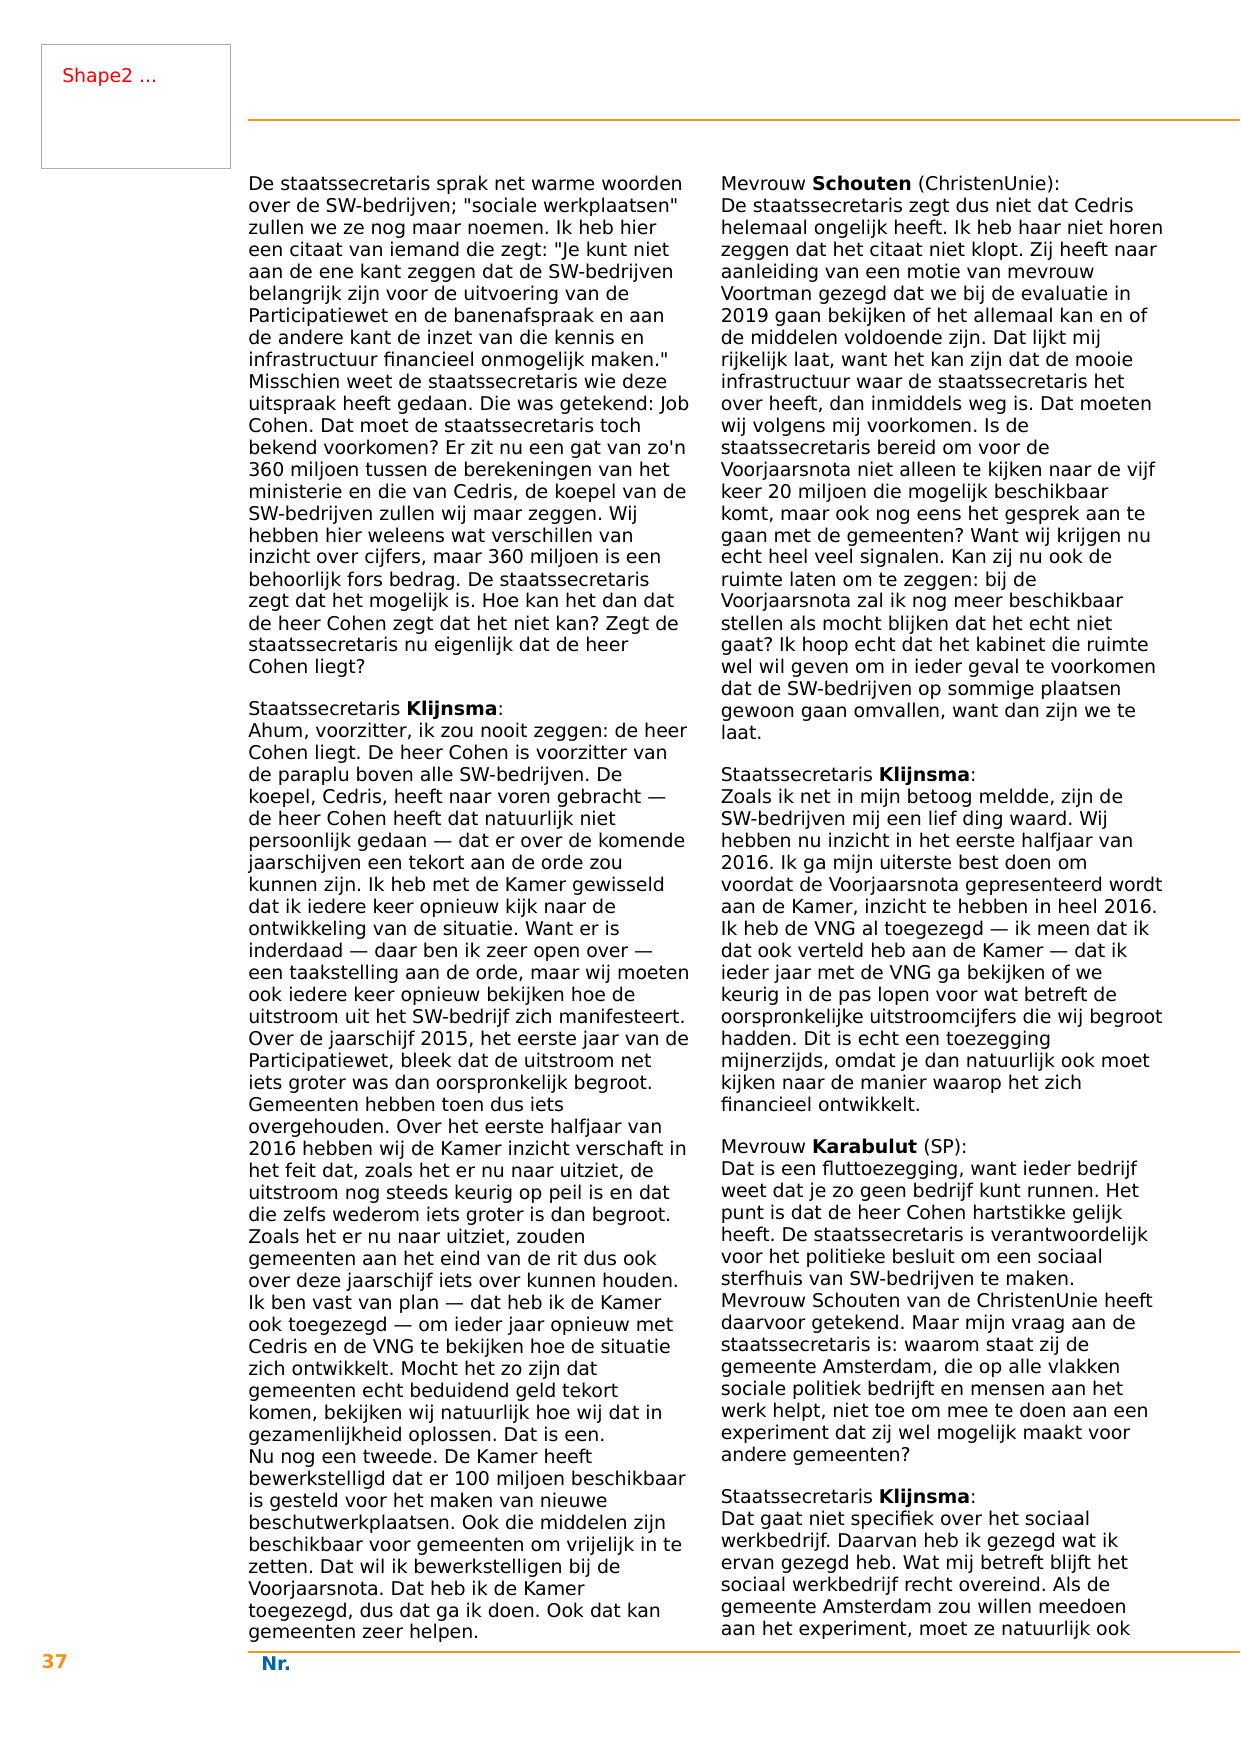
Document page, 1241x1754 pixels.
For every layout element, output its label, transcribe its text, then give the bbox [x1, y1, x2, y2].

text Mevrouw Karabulut (SP): [721, 1136, 1163, 1158]
text De staatssecretaris zegt dus niet dat Cedris helemaal ongelijk heeft. Ik heb haar niet horen zeggen dat het citaat niet klopt. Zij heeft naar aanleiding van een motie van mevrouw Voortman gezegd dat we bij de evaluatie in 2019 gaan bekijken of het allemaal kan en of de middelen voldoende zijn. Dat lijkt mij rijkelijk laat, want het kan zijn dat de mooie infrastructuur waar de staatssecretaris het over heeft, dan inmiddels weg is. Dat moeten wij volgens mij voorkomen. Is de staatssecretaris bereid om voor de Voorjaarsnota niet alleen te kijken naar de vijf keer 20 miljoen die mogelijk beschikbaar komt, maar ook nog eens het gesprek aan te gaan met de gemeenten? Want wij krijgen nu echt heel veel signalen. Kan zij nu ook de ruimte laten om te zeggen: bij de Voorjaarsnota zal ik nog meer beschikbaar stellen als mocht blijken dat het echt niet gaat? Ik hoop echt dat het kabinet die ruimte wel wil geven om in ieder geval te voorkomen dat de SW-bedrijven op sommige plaatsen gewoon gaan omvallen, want dan zijn we te laat. [721, 195, 1163, 744]
text De staatssecretaris sprak net warme woorden over de SW-bedrijven; "sociale werkplaatsen" zullen we ze nog maar noemen. Ik heb hier een citaat van iemand die zegt: "Je kunt niet aan de ene kant zeggen dat de SW-bedrijven belangrijk zijn voor de uitvoering van de Participatiewet en de banenafspraak en aan de andere kant de inzet van die kennis en infrastructuur financieel onmogelijk maken." Misschien weet de staatssecretaris wie deze uitspraak heeft gedaan. Die was getekend: Job Cohen. Dat moet de staatssecretaris toch bekend voorkomen? Er zit nu een gat van zo'n 360 miljoen tussen de berekeningen van het ministerie en die van Cedris, de koepel van de SW-bedrijven zullen wij maar zeggen. Wij hebben hier weleens wat verschillen van inzicht over cijfers, maar 360 miljoen is een behoorlijk fors bedrag. De staatssecretaris zegt dat het mogelijk is. Hoe kan het dan dat de heer Cohen zegt dat het niet kan? Zegt de staatssecretaris nu eigenlijk dat de heer Cohen liegt? [248, 173, 691, 678]
text Zoals ik net in mijn betoog meldde, zijn de SW-bedrijven mij een lief ding waard. Wij hebben nu inzicht in het eerste halfjaar van 2016. Ik ga mijn uiterste best doen om voordat de Voorjaarsnota gepresenteerd wordt aan de Kamer, inzicht te hebben in heel 2016. Ik heb de VNG al toegezegd — ik meen dat ik dat ook verteld heb aan de Kamer — dat ik ieder jaar met de VNG ga bekijken of we keurig in de pas lopen voor wat betreft de oorspronkelijke uitstroomcijfers die wij begroot hadden. Dit is echt een toezegging mijnerzijds, omdat je dan natuurlijk ook moet kijken naar de manier waarop het zich financieel ontwikkelt. [721, 786, 1163, 1116]
text Staatssecretaris Klijnsma: [721, 764, 1163, 786]
text Dat is een fluttoezegging, want ieder bedrijf weet dat je zo geen bedrijf kunt runnen. Het punt is dat de heer Cohen hartstikke gelijk heeft. De staatssecretaris is verantwoordelijk voor het politieke besluit om een sociaal sterfhuis van SW-bedrijven te maken. Mevrouw Schouten van de ChristenUnie heeft daarvoor getekend. Maar mijn vraag aan de staatssecretaris is: waarom staat zij de gemeente Amsterdam, die op alle vlakken sociale politiek bedrijft en mensen aan het werk helpt, niet toe om mee te doen aan een experiment dat zij wel mogelijk maakt voor andere gemeenten? [721, 1158, 1163, 1466]
text Nu nog een tweede. De Kamer heeft bewerkstelligd dat er 100 miljoen beschikbaar is gesteld voor het maken van nieuwe beschutwerkplaatsen. Ook die middelen zijn beschikbaar voor gemeenten om vrijelijk in te zetten. Dat wil ik bewerkstelligen bij de Voorjaarsnota. Dat heb ik de Kamer toegezegd, dus dat ga ik doen. Ook dat kan gemeenten zeer helpen. [248, 1446, 691, 1643]
text Ahum, voorzitter, ik zou nooit zeggen: de heer Cohen liegt. De heer Cohen is voorzitter van de paraplu boven alle SW-bedrijven. De koepel, Cedris, heeft naar voren gebracht — de heer Cohen heeft dat natuurlijk niet persoonlijk gedaan — dat er over de komende jaarschijven een tekort aan de orde zou kunnen zijn. Ik heb met de Kamer gewisseld dat ik iedere keer opnieuw kijk naar de ontwikkeling van de situatie. Want er is inderdaad — daar ben ik zeer open over — een taakstelling aan de orde, maar wij moeten ook iedere keer opnieuw bekijken hoe de uitstroom uit het SW-bedrijf zich manifesteert. Over de jaarschijf 2015, het eerste jaar van de Participatiewet, bleek dat de uitstroom net iets groter was dan oorspronkelijk begroot. Gemeenten hebben toen dus iets overgehouden. Over het eerste halfjaar van 2016 hebben wij de Kamer inzicht verschaft in het feit dat, zoals het er nu naar uitziet, de uitstroom nog steeds keurig op peil is en dat die zelfs wederom iets groter is dan begroot. Zoals het er nu naar uitziet, zouden gemeenten aan het eind van de rit dus ook over deze jaarschijf iets over kunnen houden. Ik ben vast van plan — dat heb ik de Kamer ook toegezegd — om ieder jaar opnieuw met Cedris en de VNG te bekijken hoe de situatie zich ontwikkelt. Mocht het zo zijn dat gemeenten echt beduidend geld tekort komen, bekijken wij natuurlijk hoe wij dat in gezamenlijkheid oplossen. Dat is een. [248, 720, 691, 1446]
text Dat gaat niet specifiek over het sociaal werkbedrijf. Daarvan heb ik gezegd wat ik ervan gezegd heb. Wat mij betreft blijft het sociaal werkbedrijf recht overeind. Als de gemeente Amsterdam zou willen meedoen aan het experiment, moet ze natuurlijk ook [721, 1508, 1163, 1639]
text Staatssecretaris Klijnsma: [248, 698, 691, 720]
text Staatssecretaris Klijnsma: [721, 1486, 1163, 1508]
text Mevrouw Schouten (ChristenUnie): [721, 173, 1163, 195]
